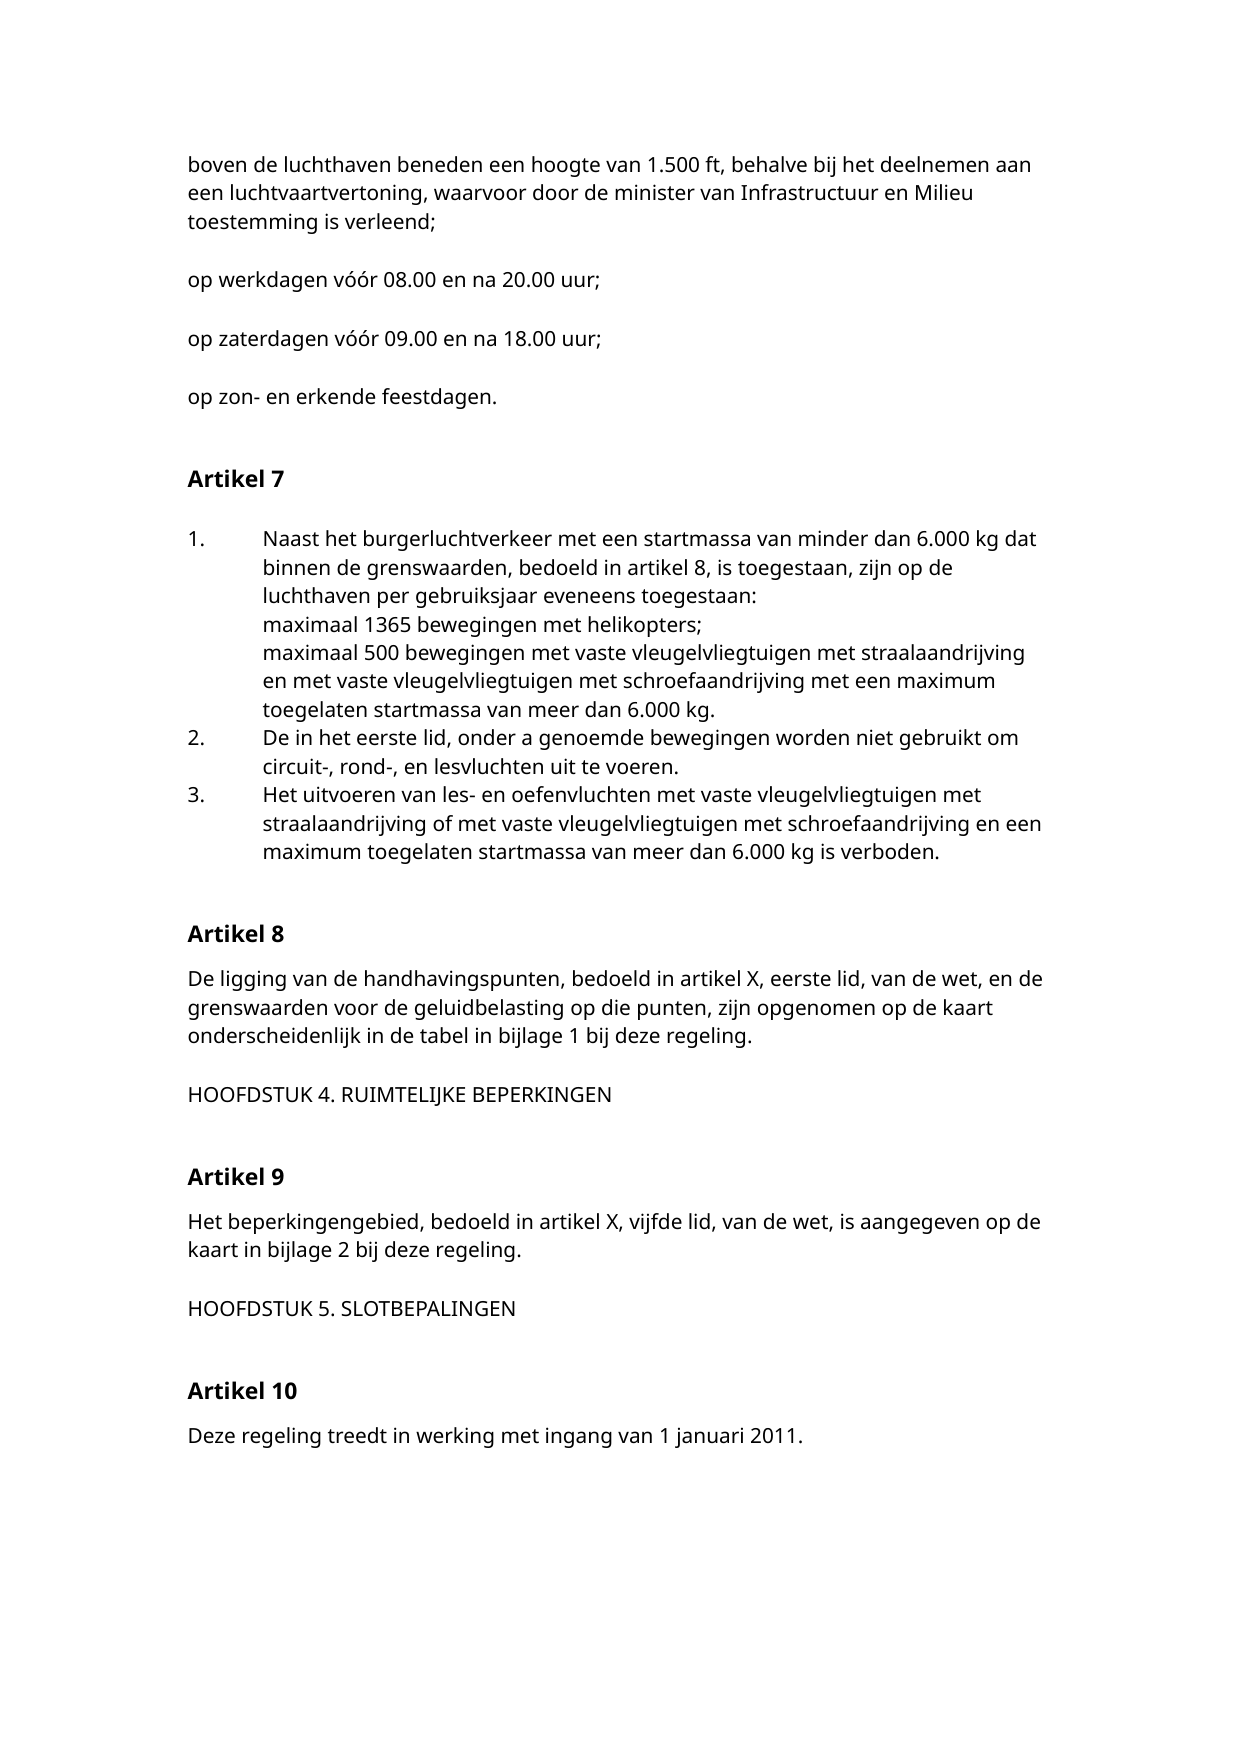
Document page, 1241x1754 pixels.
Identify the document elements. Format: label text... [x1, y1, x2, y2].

text Het beperkingengebied, bedoeld in artikel X, vijfde lid, van de wet, is aangegeven op de kaart in bijlage 2 bij deze regeling. [187, 1207, 1053, 1264]
subtitle HOOFDSTUK 4. RUIMTELIJKE BEPERKINGEN [187, 1080, 1053, 1108]
list Naast het burgerluchtverkeer met een startmassa van minder dan 6.000 kg dat binnen de grenswaarden, bedoeld in artikel 8, is toegestaan, zijn op de luchthaven per gebruiksjaar eveneens toegestaan: [187, 524, 1053, 610]
subtitle Artikel 10 [187, 1375, 1053, 1406]
text op zaterdagen vóór 09.00 en na 18.00 uur; [187, 324, 1053, 352]
text op zon- en erkende feestdagen. [187, 382, 1053, 411]
text op werkdagen vóór 08.00 en na 20.00 uur; [187, 265, 1053, 294]
subtitle Artikel 7 [187, 463, 1053, 494]
text De ligging van de handhavingspunten, bedoeld in artikel X, eerste lid, van de wet, en de grenswaarden voor de geluidbelasting op die punten, zijn opgenomen op de kaart onderscheidenlijk in de tabel in bijlage 1 bij deze regeling. [187, 964, 1053, 1050]
text Deze regeling treedt in werking met ingang van 1 januari 2011. [187, 1421, 1053, 1449]
subtitle Artikel 8 [187, 918, 1053, 949]
list Het uitvoeren van les- en oefenvluchten met vaste vleugelvliegtuigen met straalaandrijving of met vaste vleugelvliegtuigen met schroefaandrijving en een maximum toegelaten startmassa van meer dan 6.000 kg is verboden. [187, 780, 1053, 866]
subtitle HOOFDSTUK 5. SLOTBEPALINGEN [187, 1294, 1053, 1322]
list De in het eerste lid, onder a genoemde bewegingen worden niet gebruikt om circuit-, rond-, en lesvluchten uit te voeren. [187, 723, 1053, 780]
subtitle Artikel 9 [187, 1161, 1053, 1192]
text boven de luchthaven beneden een hoogte van 1.500 ft, behalve bij het deelnemen aan een luchtvaartvertoning, waarvoor door de minister van Infrastructuur en Milieu toestemming is verleend; [187, 150, 1053, 235]
list maximaal 500 bewegingen met vaste vleugelvliegtuigen met straalaandrijving en met vaste vleugelvliegtuigen met schroefaandrijving met een maximum toegelaten startmassa van meer dan 6.000 kg. [187, 638, 1053, 723]
list maximaal 1365 bewegingen met helikopters; [187, 610, 1053, 638]
